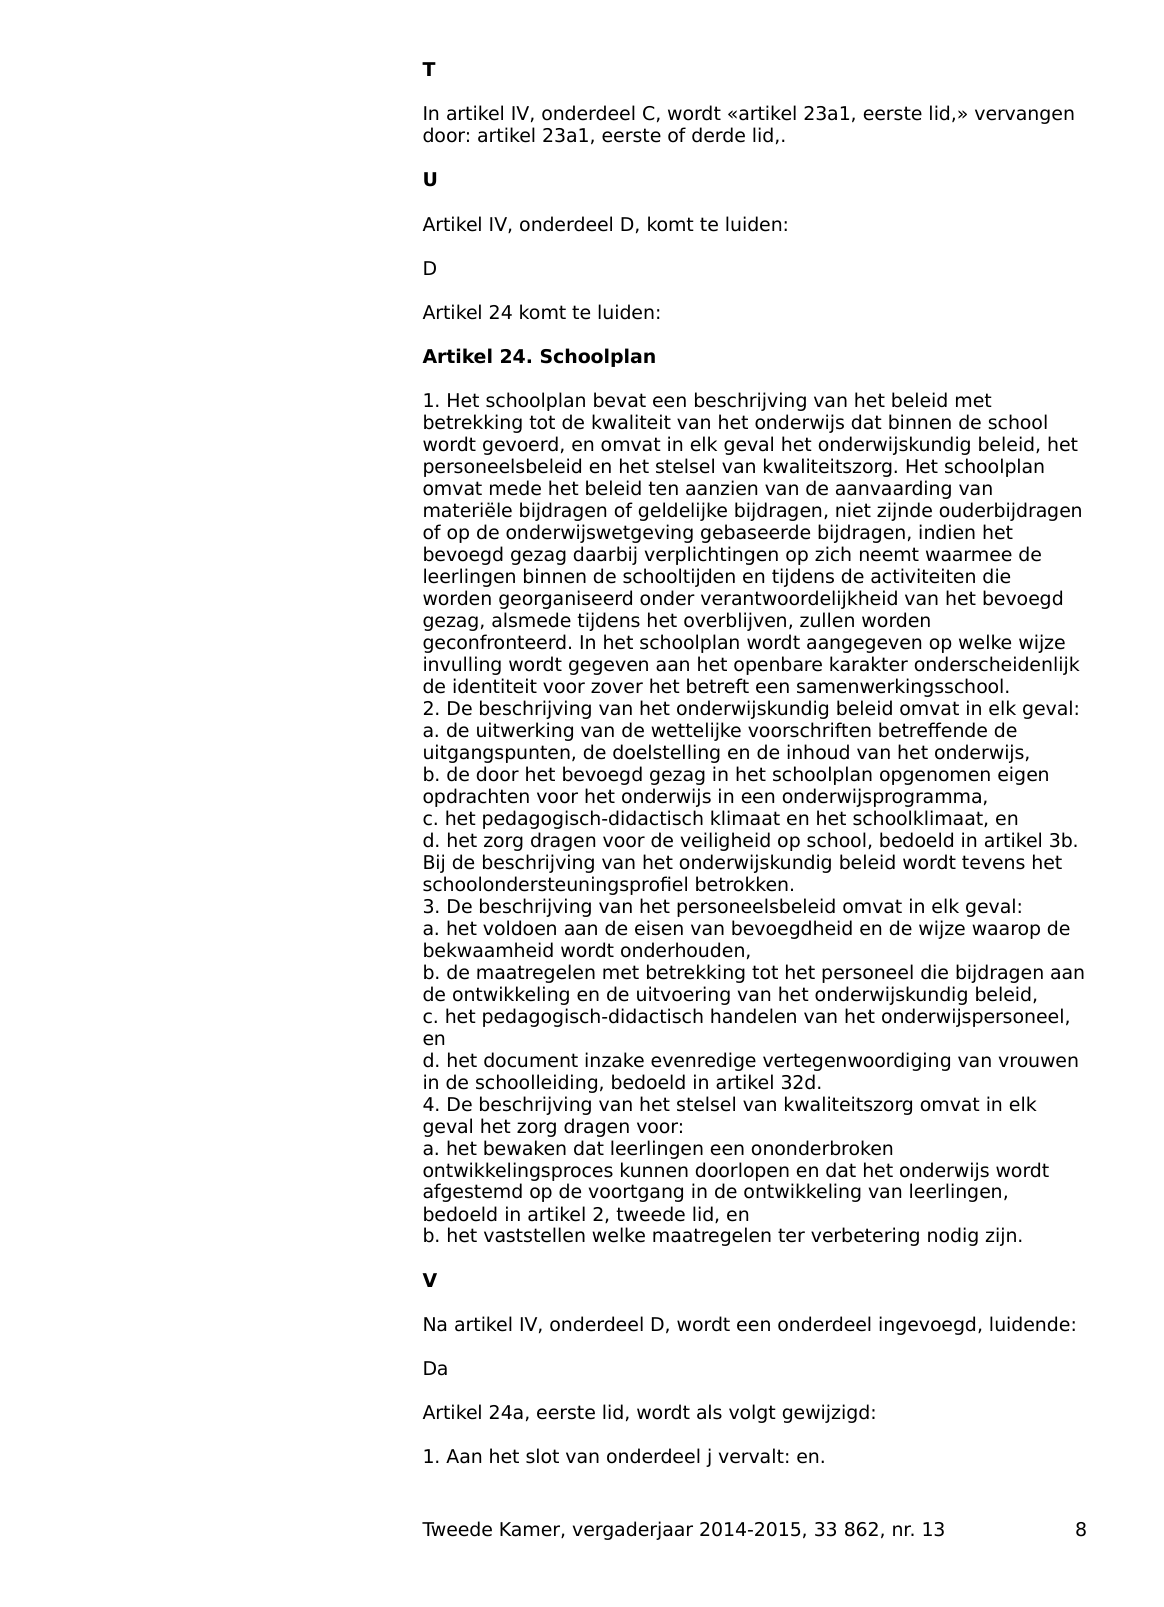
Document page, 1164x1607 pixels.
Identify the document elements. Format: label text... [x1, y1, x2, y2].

text d. het zorg dragen voor de veiligheid op school, bedoeld in artikel 3b. [422, 830, 1087, 852]
text 4. De beschrijving van het stelsel van kwaliteitszorg omvat in elk geval het zorg dragen voor: [422, 1093, 1087, 1137]
subtitle Da [422, 1358, 1087, 1380]
text 2. De beschrijving van het onderwijskundig beleid omvat in elk geval: [422, 698, 1087, 720]
text a. het bewaken dat leerlingen een ononderbroken ontwikkelingsproces kunnen doorlopen en dat het onderwijs wordt afgestemd op de voortgang in de ontwikkeling van leerlingen, bedoeld in artikel 2, tweede lid, en [422, 1137, 1087, 1225]
text b. het vaststellen welke maatregelen ter verbetering nodig zijn. [422, 1225, 1087, 1247]
text 1. Aan het slot van onderdeel j vervalt: en. [422, 1446, 1087, 1468]
text Artikel 24 komt te luiden: [422, 302, 1087, 324]
text 1. Het schoolplan bevat een beschrijving van het beleid met betrekking tot de kwaliteit van het onderwijs dat binnen de school wordt gevoerd, en omvat in elk geval het onderwijskundig beleid, het personeelsbeleid en het stelsel van kwaliteitszorg. Het schoolplan omvat mede het beleid ten aanzien van de aanvaarding van materiële bijdragen of geldelijke bijdragen, niet zijnde ouderbijdragen of op de onderwijswetgeving gebaseerde bijdragen, indien het bevoegd gezag daarbij verplichtingen op zich neemt waarmee de leerlingen binnen de schooltijden en tijdens de activiteiten die worden georganiseerd onder verantwoordelijkheid van het bevoegd gezag, alsmede tijdens het overblijven, zullen worden geconfronteerd. In het schoolplan wordt aangegeven op welke wijze invulling wordt gegeven aan het openbare karakter onderscheidenlijk de identiteit voor zover het betreft een samenwerkingsschool. [422, 390, 1087, 698]
text a. de uitwerking van de wettelijke voorschriften betreffende de uitgangspunten, de doelstelling en de inhoud van het onderwijs, [422, 720, 1087, 764]
text Artikel IV, onderdeel D, komt te luiden: [422, 213, 1087, 236]
text Na artikel IV, onderdeel D, wordt een onderdeel ingevoegd, luidende: [422, 1314, 1087, 1336]
subtitle T [422, 59, 1087, 81]
text In artikel IV, onderdeel C, wordt «artikel 23a1, eerste lid,» vervangen door: artikel 23a1, eerste of derde lid,. [422, 103, 1087, 147]
text Bij de beschrijving van het onderwijskundig beleid wordt tevens het schoolondersteuningsprofiel betrokken. [422, 852, 1087, 896]
subtitle U [422, 169, 1087, 191]
text Artikel 24a, eerste lid, wordt als volgt gewijzigd: [422, 1402, 1087, 1424]
text c. het pedagogisch-didactisch klimaat en het schoolklimaat, en [422, 808, 1087, 830]
text a. het voldoen aan de eisen van bevoegdheid en de wijze waarop de bekwaamheid wordt onderhouden, [422, 918, 1087, 962]
subtitle D [422, 258, 1087, 280]
text c. het pedagogisch-didactisch handelen van het onderwijspersoneel, en [422, 1006, 1087, 1049]
subtitle Artikel 24. Schoolplan [422, 346, 1087, 368]
text d. het document inzake evenredige vertegenwoordiging van vrouwen in de schoolleiding, bedoeld in artikel 32d. [422, 1049, 1087, 1093]
text 3. De beschrijving van het personeelsbeleid omvat in elk geval: [422, 896, 1087, 918]
subtitle V [422, 1269, 1087, 1292]
text b. de door het bevoegd gezag in het schoolplan opgenomen eigen opdrachten voor het onderwijs in een onderwijsprogramma, [422, 764, 1087, 808]
text b. de maatregelen met betrekking tot het personeel die bijdragen aan de ontwikkeling en de uitvoering van het onderwijskundig beleid, [422, 962, 1087, 1006]
